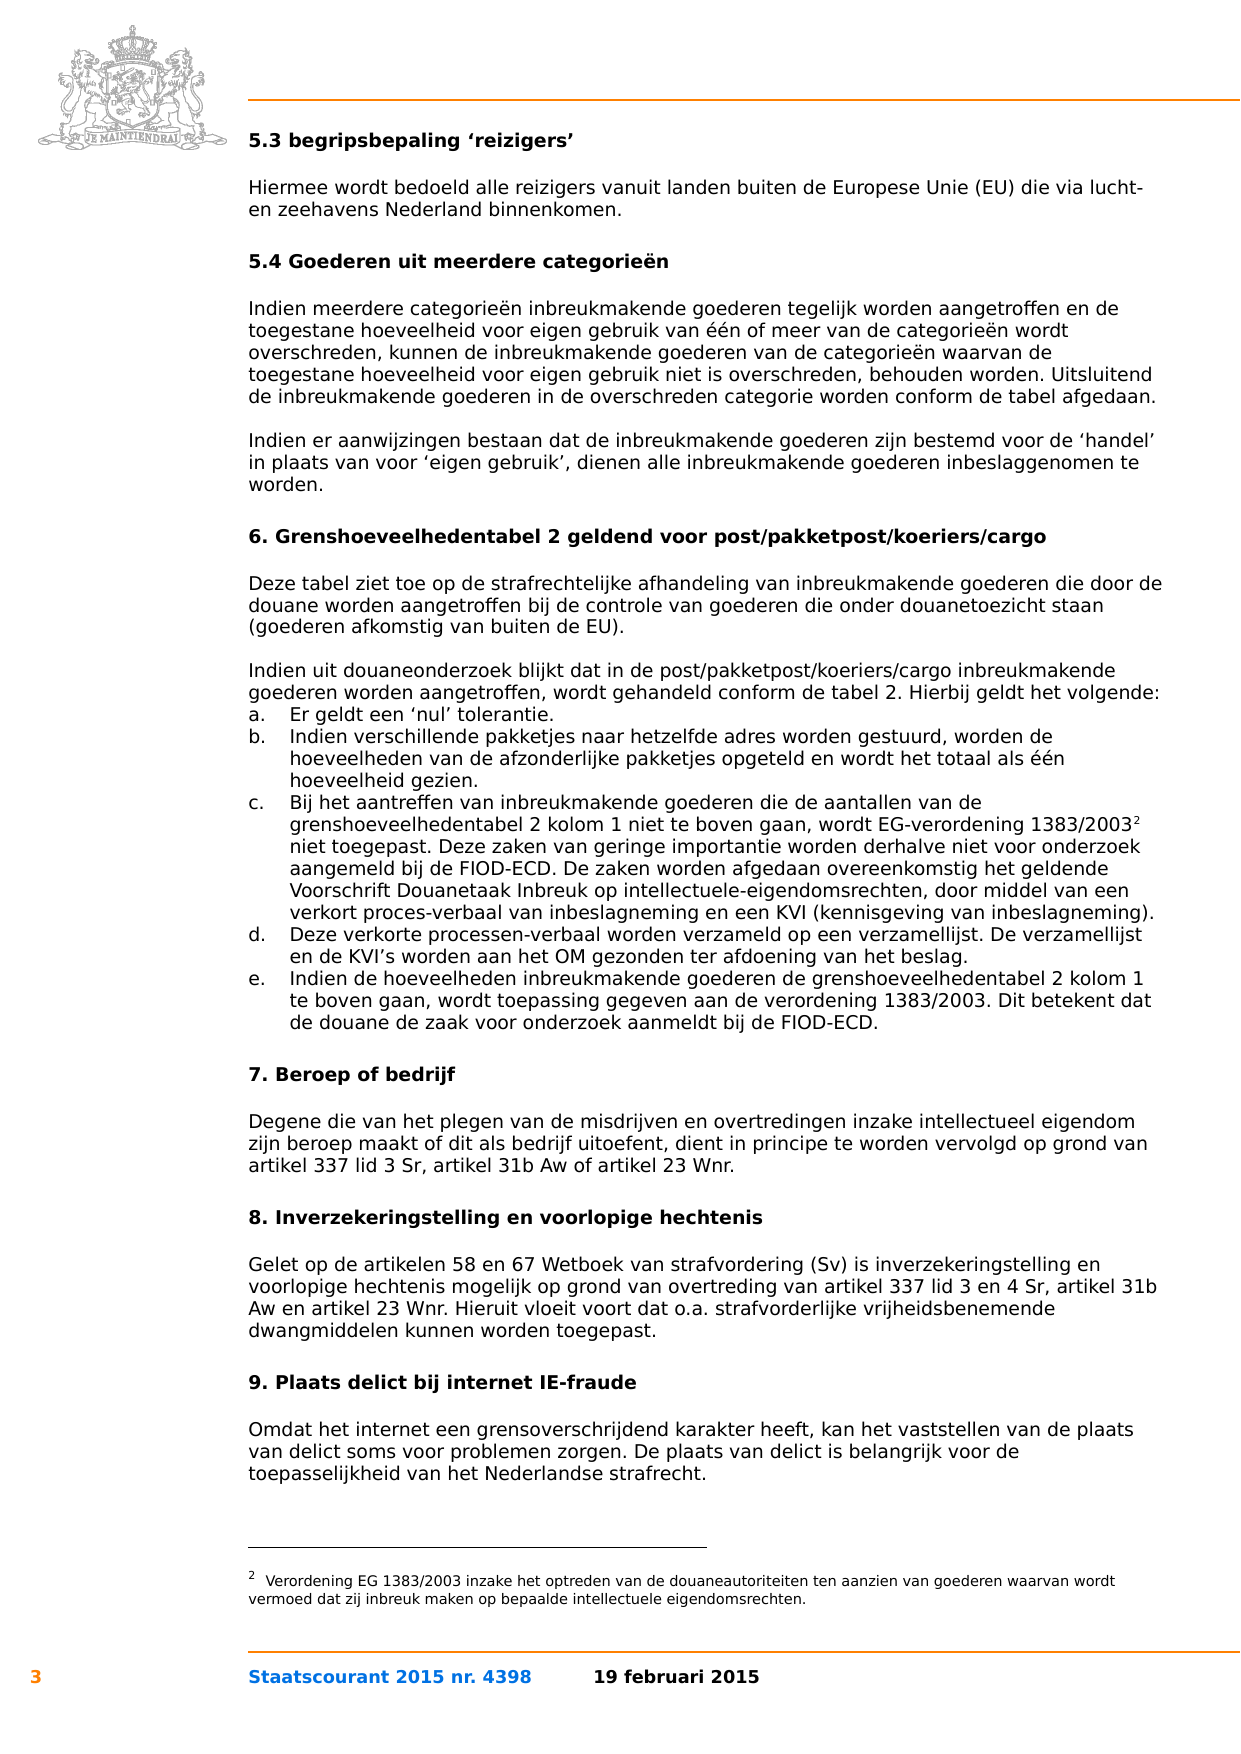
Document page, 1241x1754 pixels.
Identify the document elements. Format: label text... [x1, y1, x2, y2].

text Degene die van het plegen van de misdrijven en overtredingen inzake intellectueel eigendom zijn beroep maakt of dit als bedrijf uitoefent, dient in principe te worden vervolgd op grond van artikel 337 lid 3 Sr, artikel 31b Aw of artikel 23 Wnr. [248, 1111, 1163, 1177]
subtitle 5.3 begripsbepaling ‘reizigers’ [248, 130, 1163, 152]
subtitle 9. Plaats delict bij internet IE-fraude [248, 1372, 1163, 1394]
text Hiermee wordt bedoeld alle reizigers vanuit landen buiten de Europese Unie (EU) die via lucht- en zeehavens Nederland binnenkomen. [248, 177, 1163, 221]
text Indien meerdere categorieën inbreukmakende goederen tegelijk worden aangetroffen en de toegestane hoeveelheid voor eigen gebruik van één of meer van de categorieën wordt overschreden, kunnen de inbreukmakende goederen van de categorieën waarvan de toegestane hoeveelheid voor eigen gebruik niet is overschreden, behouden worden. Uitsluitend de inbreukmakende goederen in de overschreden categorie worden conform de tabel afgedaan. [248, 298, 1163, 408]
text Indien er aanwijzingen bestaan dat de inbreukmakende goederen zijn bestemd voor de ‘handel’ in plaats van voor ‘eigen gebruik’, dienen alle inbreukmakende goederen inbeslaggenomen te worden. [248, 429, 1163, 496]
text b. Indien verschillende pakketjes naar hetzelfde adres worden gestuurd, worden de hoeveelheden van de afzonderlijke pakketjes opgeteld en wordt het totaal als één hoeveelheid gezien. [248, 726, 1163, 792]
text Gelet op de artikelen 58 en 67 Wetboek van strafvordering (Sv) is inverzekeringstelling en voorlopige hechtenis mogelijk op grond van overtreding van artikel 337 lid 3 en 4 Sr, artikel 31b Aw en artikel 23 Wnr. Hieruit vloeit voort dat o.a. strafvorderlijke vrijheidsbenemende dwangmiddelen kunnen worden toegepast. [248, 1254, 1163, 1342]
text Verordening EG 1383/2003 inzake het optreden van de douaneautoriteiten ten aanzien van goederen waarvan wordt [248, 1569, 1163, 1591]
text a. Er geldt een ‘nul’ tolerantie. [248, 704, 1163, 726]
subtitle 7. Beroep of bedrijf [248, 1064, 1163, 1086]
text Indien uit douaneonderzoek blijkt dat in de post/pakketpost/koeriers/cargo inbreukmakende goederen worden aangetroffen, wordt gehandeld conform de tabel 2. Hierbij geldt het volgende: [248, 660, 1163, 704]
text d. Deze verkorte processen-verbaal worden verzameld op een verzamellijst. De verzamellijst en de KVI’s worden aan het OM gezonden ter afdoening van het beslag. [248, 924, 1163, 968]
subtitle 6. Grenshoeveelhedentabel 2 geldend voor post/pakketpost/koeriers/cargo [248, 526, 1163, 547]
text c. Bij het aantreffen van inbreukmakende goederen die de aantallen van de grenshoeveelhedentabel 2 kolom 1 niet te boven gaan, wordt EG-verordening 1383/2003 niet toegepast. Deze zaken van geringe importantie worden derhalve niet voor onderzoek aangemeld bij de FIOD-ECD. De zaken worden afgedaan overeenkomstig het geldende Voorschrift Douanetaak Inbreuk op intellectuele-eigendomsrechten, door middel van een verkort proces-verbaal van inbeslagneming en een KVI (kennisgeving van inbeslagneming). [248, 792, 1163, 924]
text e. Indien de hoeveelheden inbreukmakende goederen de grenshoeveelhedentabel 2 kolom 1 te boven gaan, wordt toepassing gegeven aan de verordening 1383/2003. Dit betekent dat de douane de zaak voor onderzoek aanmeldt bij de FIOD-ECD. [248, 968, 1163, 1034]
subtitle 5.4 Goederen uit meerdere categorieën [248, 251, 1163, 273]
text vermoed dat zij inbreuk maken op bepaalde intellectuele eigendomsrechten. [248, 1591, 1163, 1608]
text Deze tabel ziet toe op de strafrechtelijke afhandeling van inbreukmakende goederen die door de douane worden aangetroffen bij de controle van goederen die onder douanetoezicht staan (goederen afkomstig van buiten de EU). [248, 572, 1163, 638]
picture [38, 25, 227, 150]
subtitle 8. Inverzekeringstelling en voorlopige hechtenis [248, 1207, 1163, 1229]
text Omdat het internet een grensoverschrijdend karakter heeft, kan het vaststellen van de plaats van delict soms voor problemen zorgen. De plaats van delict is belangrijk voor de toepasselijkheid van het Nederlandse strafrecht. [248, 1419, 1163, 1485]
